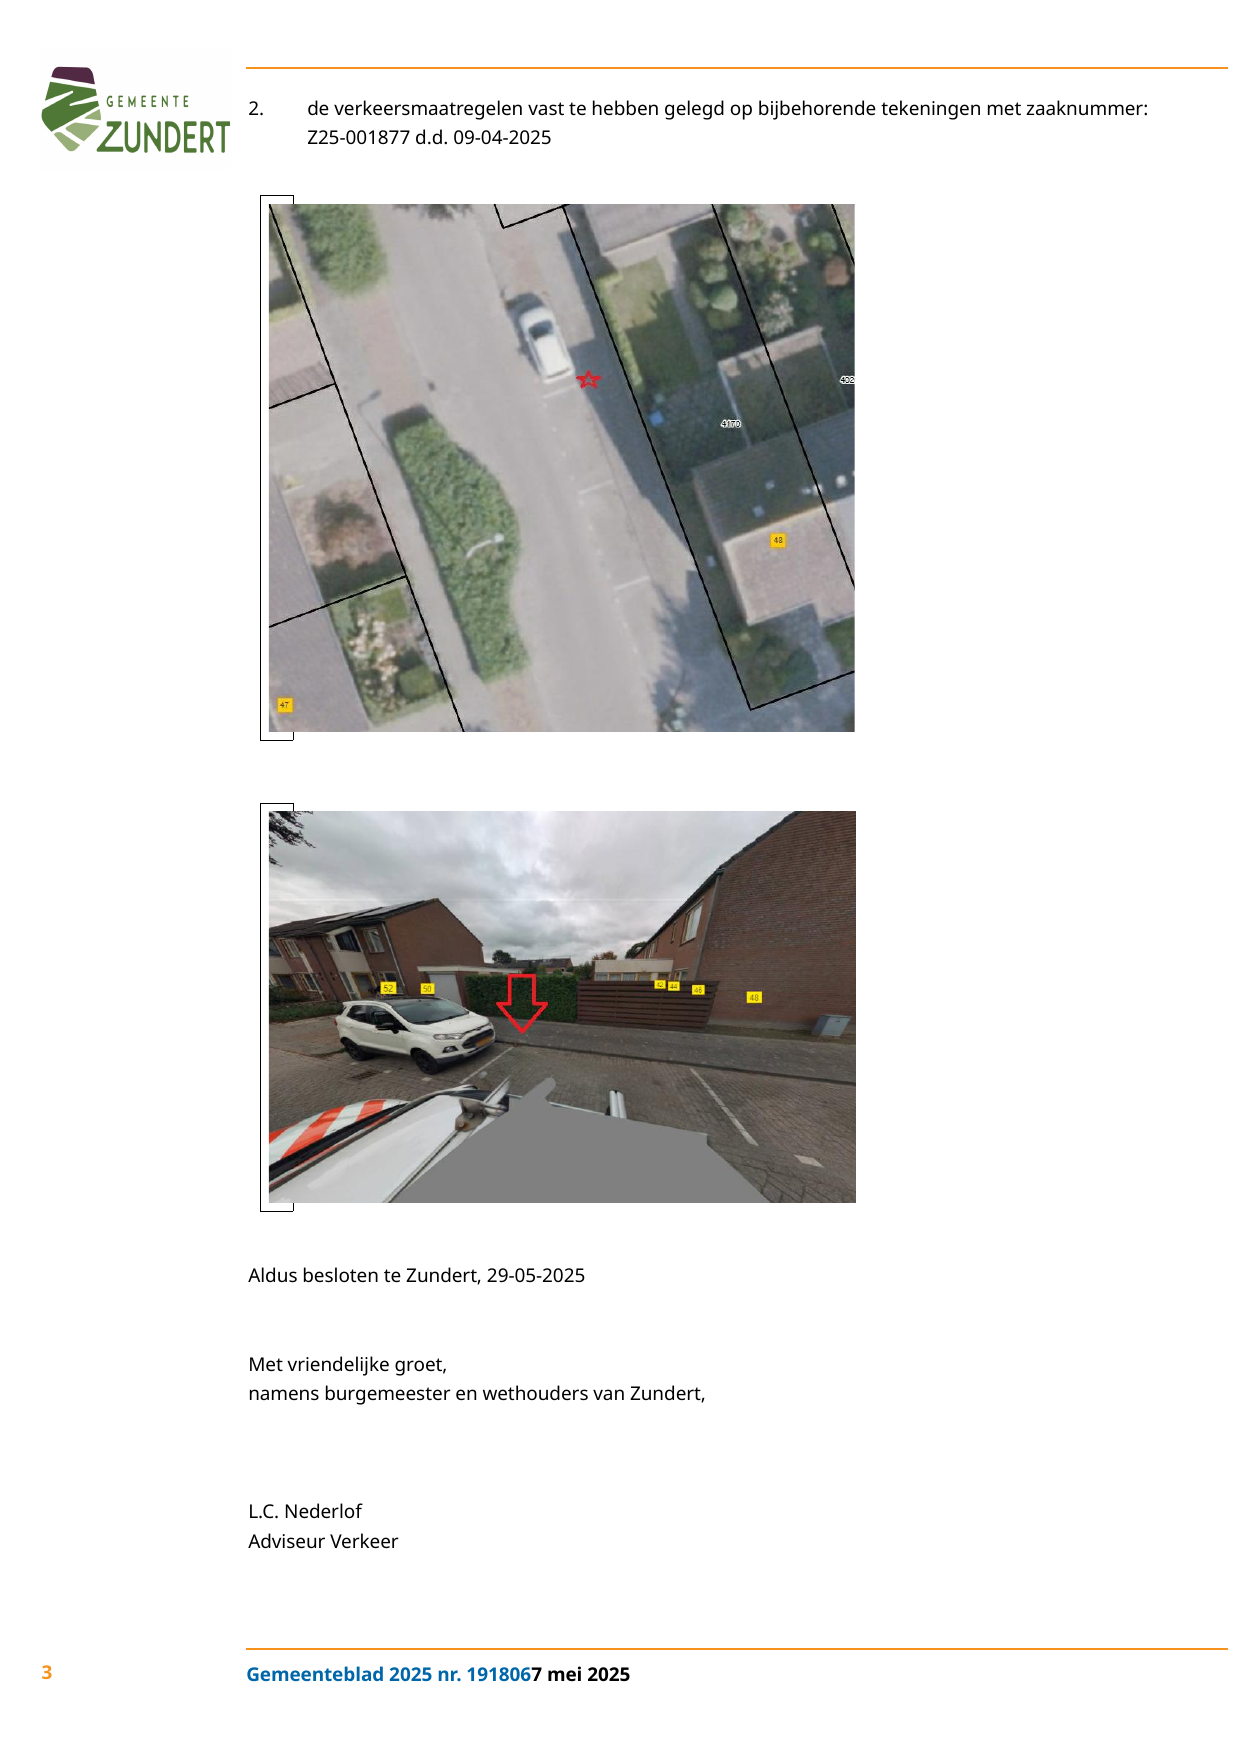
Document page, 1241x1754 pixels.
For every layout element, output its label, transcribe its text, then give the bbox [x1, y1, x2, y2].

text Adviseur Verkeer [248, 1528, 1152, 1554]
picture [268, 204, 855, 732]
list Z25-001877 d.d. 09-04-2025 [248, 124, 1152, 150]
text namens burgemeester en wethouders van Zundert, [248, 1380, 1152, 1406]
picture [268, 811, 856, 1203]
list de verkeersmaatregelen vast te hebben gelegd op bijbehorende tekeningen met zaaknummer: [248, 95, 1152, 121]
text Met vriendelijke groet, [248, 1351, 1152, 1377]
picture [41, 47, 231, 172]
text L.C. Nederlof [248, 1499, 1152, 1524]
text Aldus besloten te Zundert, 29-05-2025 [248, 1262, 1152, 1288]
